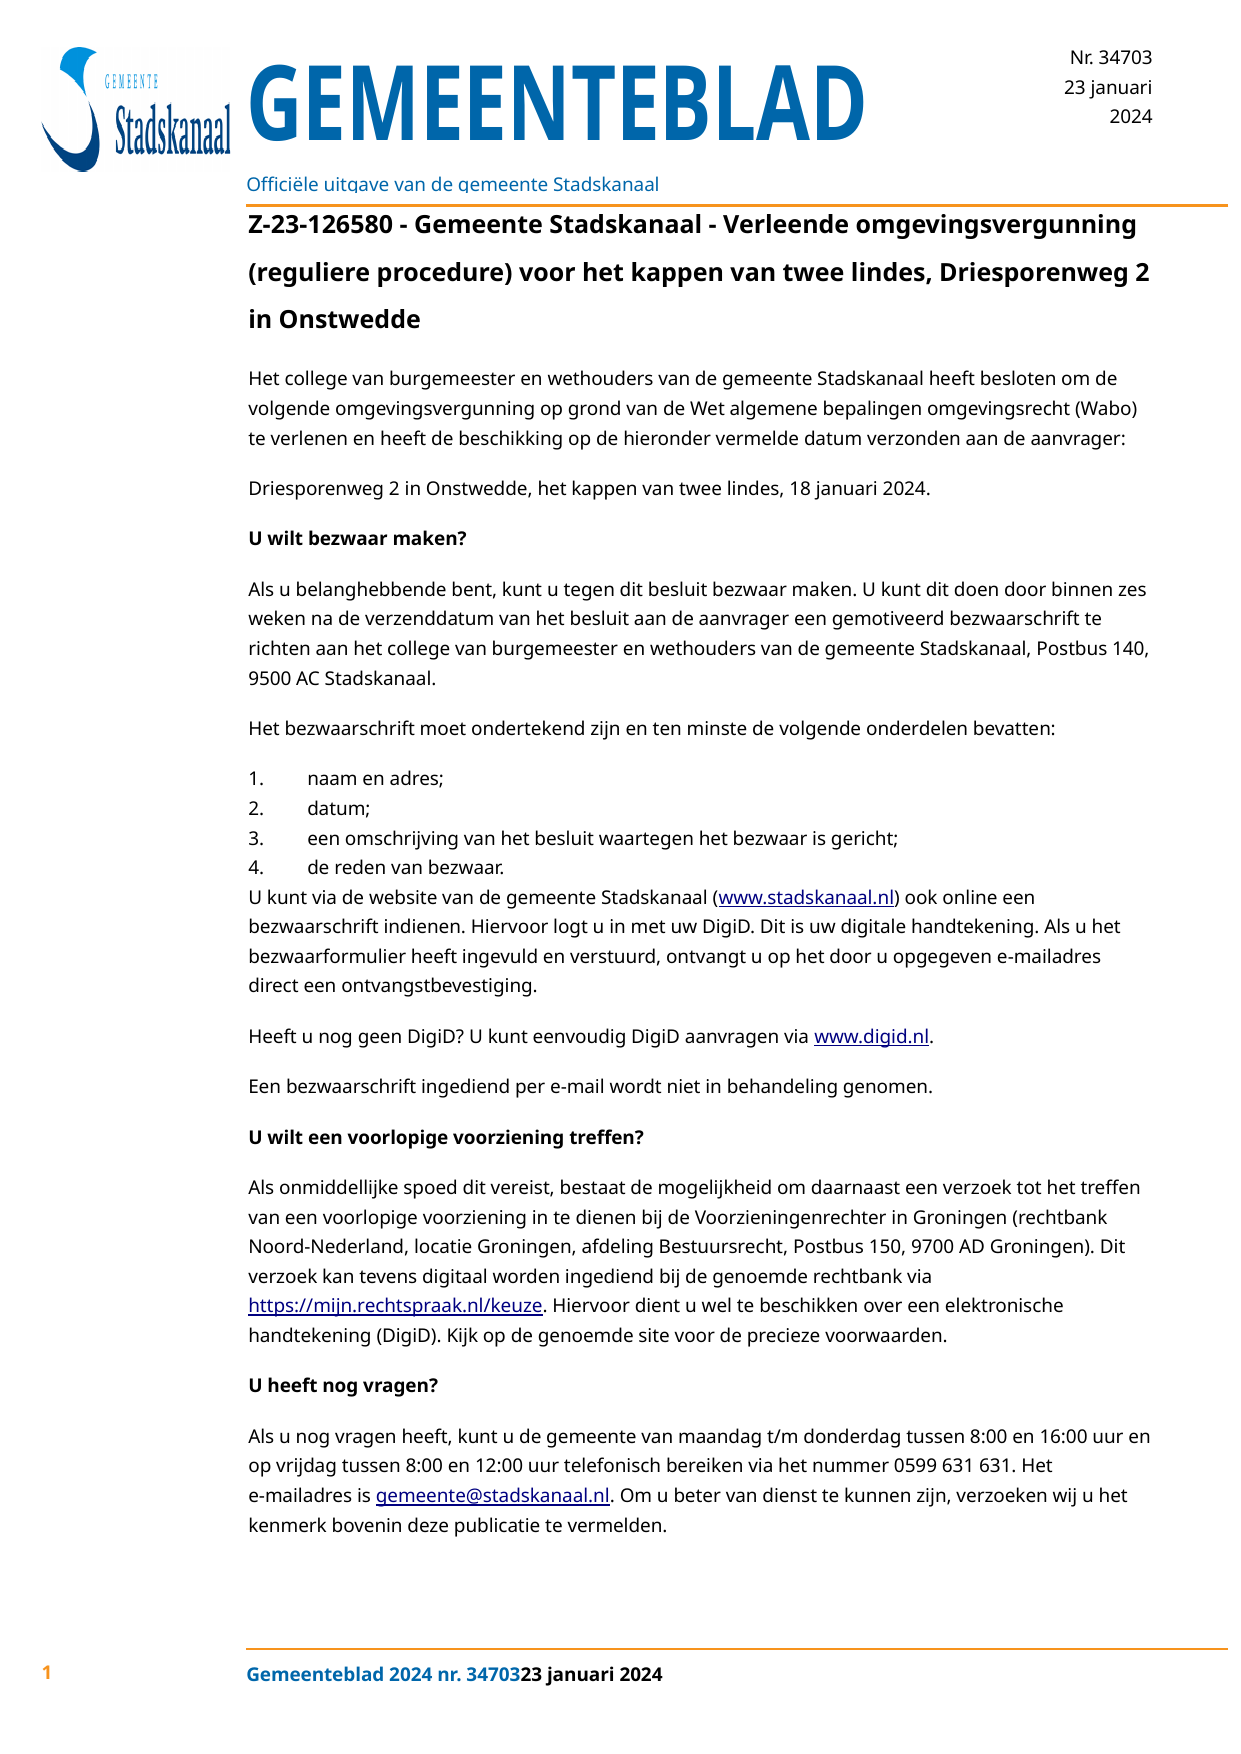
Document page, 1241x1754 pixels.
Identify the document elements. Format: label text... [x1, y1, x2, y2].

text U heeft nog vragen? [248, 1373, 1152, 1398]
text Als u nog vragen heeft, kunt u de gemeente van maandag t/m donderdag tussen 8:00 en 16:00 uur en op vrijdag tussen 8:00 en 12:00 uur telefonisch bereiken via het nummer 0599 631 631. Het e‑mailadres is gemeente@stadskanaal.nl. Om u beter van dienst te kunnen zijn, verzoeken wij u het kenmerk bovenin deze publicatie te vermelden. [248, 1423, 1152, 1537]
text Z-23-126580 - Gemeente Stadskanaal - Verleende omgevingsvergunning (reguliere procedure) voor het kappen van twee lindes, Driesporenweg 2 in Onstwedde [248, 207, 1152, 336]
list een omschrijving van het besluit waartegen het bezwaar is gericht; [248, 825, 1152, 850]
text U kunt via de website van de gemeente Stadskanaal (www.stadskanaal.nl) ook online een bezwaarschrift indienen. Hiervoor logt u in met uw DigiD. Dit is uw digitale handtekening. Als u het bezwaarformulier heeft ingevuld en verstuurd, ontvangt u op het door u opgegeven e‑mailadres direct een ontvangstbevestiging. [248, 884, 1152, 998]
list naam en adres; [248, 766, 1152, 791]
text Het college van burgemeester en wethouders van de gemeente Stadskanaal heeft besloten om de volgende omgevingsvergunning op grond van de Wet algemene bepalingen omgevingsrecht (Wabo) te verlenen en heeft de beschikking op de hieronder vermelde datum verzonden aan de aanvrager: [248, 366, 1152, 450]
text U wilt een voorlopige voorziening treffen? [248, 1124, 1152, 1149]
text U wilt bezwaar maken? [248, 526, 1152, 551]
list de reden van bezwaar. [248, 854, 1152, 880]
text Driesporenweg 2 in Onstwedde, het kappen van twee lindes, 18 januari 2024. [248, 475, 1152, 501]
text Het bezwaarschrift moet ondertekend zijn en ten minste de volgende onderdelen bevatten: [248, 715, 1152, 741]
text Een bezwaarschrift ingediend per e‑mail wordt niet in behandeling genomen. [248, 1073, 1152, 1099]
picture [41, 47, 231, 172]
text Als onmiddellijke spoed dit vereist, bestaat de mogelijkheid om daarnaast een verzoek tot het treffen van een voorlopige voorziening in te dienen bij de Voorzieningenrechter in Groningen (rechtbank Noord-Nederland, locatie Groningen, afdeling Bestuursrecht, Postbus 150, 9700 AD Groningen). Dit verzoek kan tevens digitaal worden ingediend bij de genoemde rechtbank via https://mijn.rechtspraak.nl/keuze. Hiervoor dient u wel te beschikken over een elektronische handtekening (DigiD). Kijk op de genoemde site voor de precieze voorwaarden. [248, 1174, 1152, 1348]
list datum; [248, 795, 1152, 821]
text Heeft u nog geen DigiD? U kunt eenvoudig DigiD aanvragen via www.digid.nl. [248, 1023, 1152, 1049]
text Als u belanghebbende bent, kunt u tegen dit besluit bezwaar maken. U kunt dit doen door binnen zes weken na de verzenddatum van het besluit aan de aanvrager een gemotiveerd bezwaarschrift te richten aan het college van burgemeester en wethouders van de gemeente Stadskanaal, Postbus 140, 9500 AC Stadskanaal. [248, 576, 1152, 690]
